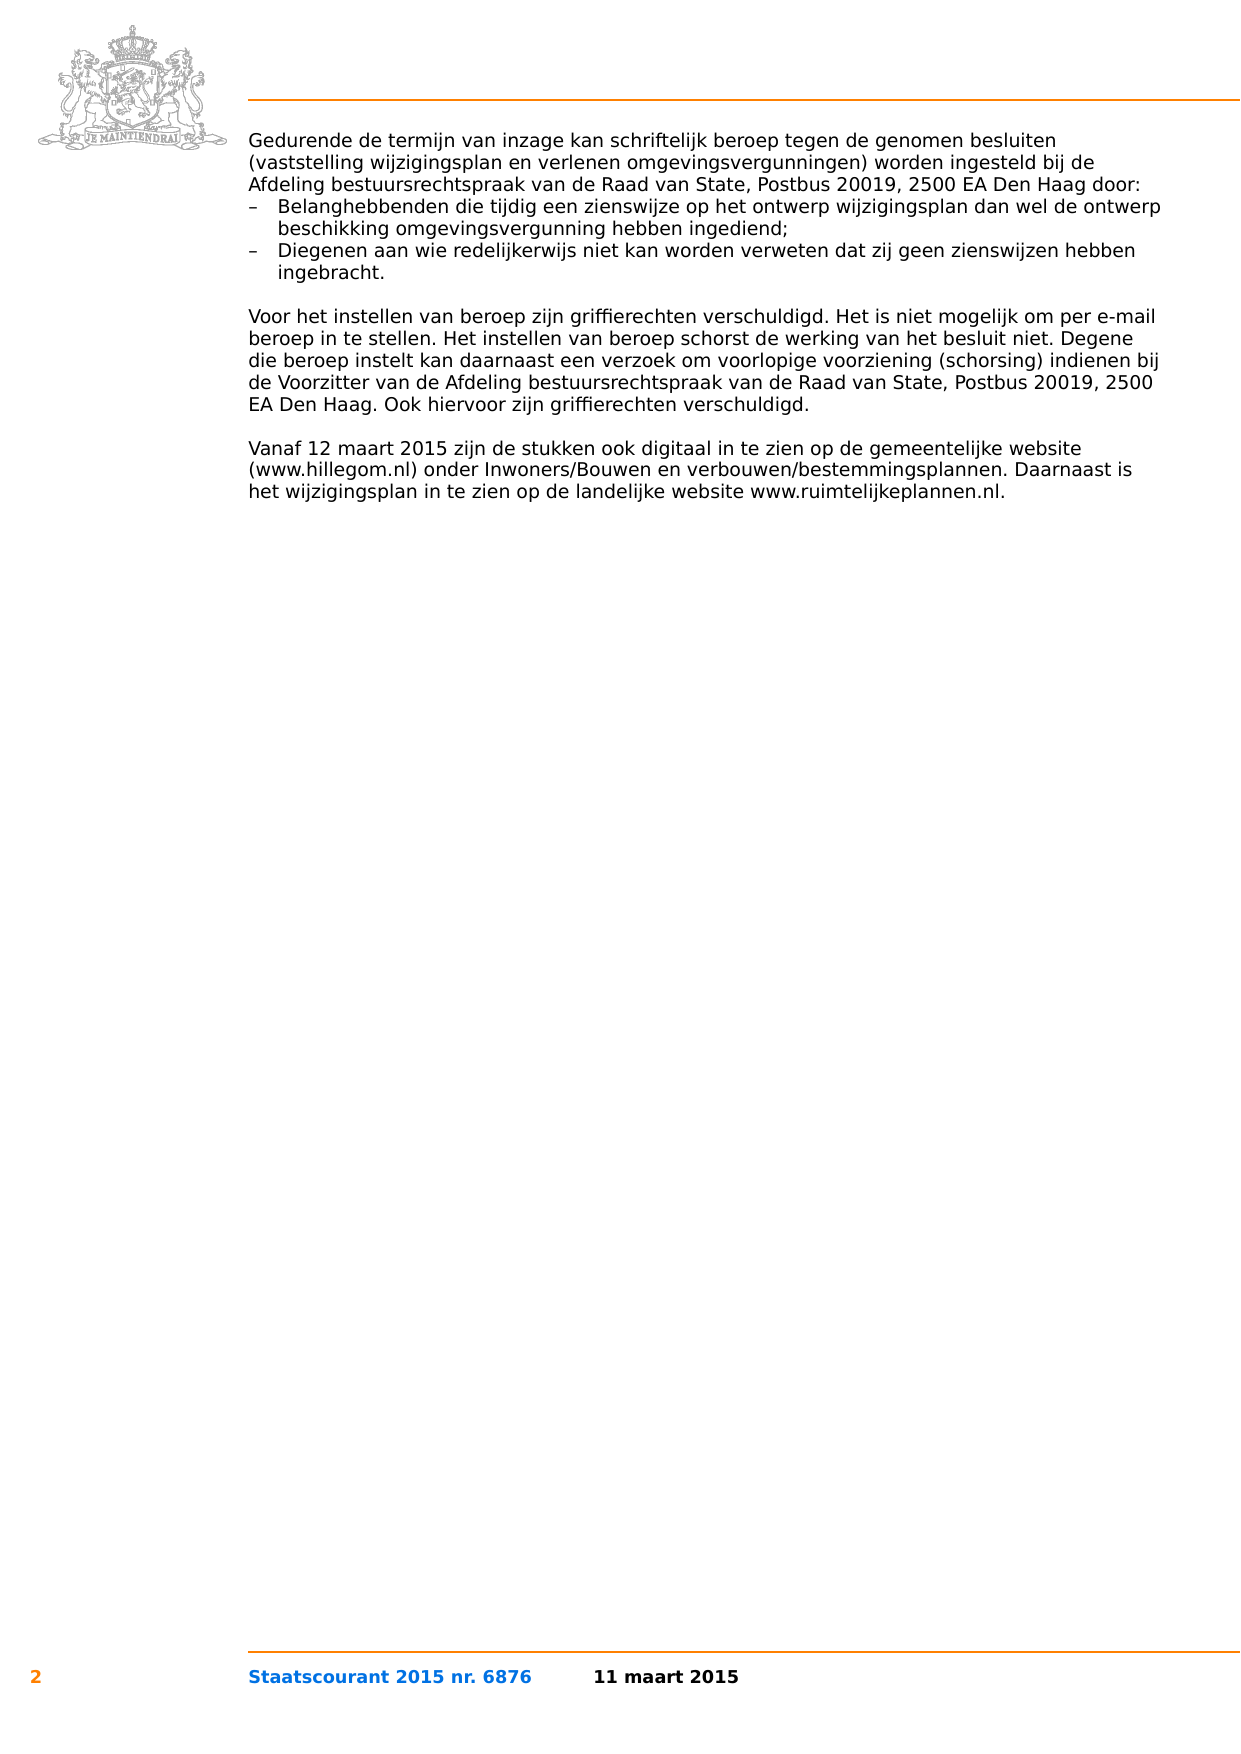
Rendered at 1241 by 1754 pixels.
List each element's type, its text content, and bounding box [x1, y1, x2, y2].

text – Diegenen aan wie redelijkerwijs niet kan worden verweten dat zij geen zienswijzen hebben ingebracht. [248, 240, 1163, 284]
text Gedurende de termijn van inzage kan schriftelijk beroep tegen de genomen besluiten (vaststelling wijzigingsplan en verlenen omgevingsvergunningen) worden ingesteld bij de Afdeling bestuursrechtspraak van de Raad van State, Postbus 20019, 2500 EA Den Haag door: [248, 130, 1163, 196]
picture [38, 25, 227, 150]
text Vanaf 12 maart 2015 zijn de stukken ook digitaal in te zien op de gemeentelijke website (www.hillegom.nl) onder Inwoners/Bouwen en verbouwen/bestemmingsplannen. Daarnaast is het wijzigingsplan in te zien op de landelijke website www.ruimtelijkeplannen.nl. [248, 437, 1163, 503]
text – Belanghebbenden die tijdig een zienswijze op het ontwerp wijzigingsplan dan wel de ontwerp beschikking omgevingsvergunning hebben ingediend; [248, 196, 1163, 240]
text Voor het instellen van beroep zijn griffierechten verschuldigd. Het is niet mogelijk om per e-mail beroep in te stellen. Het instellen van beroep schorst de werking van het besluit niet. Degene die beroep instelt kan daarnaast een verzoek om voorlopige voorziening (schorsing) indienen bij de Voorzitter van de Afdeling bestuursrechtspraak van de Raad van State, Postbus 20019, 2500 EA Den Haag. Ook hiervoor zijn griffierechten verschuldigd. [248, 306, 1163, 416]
